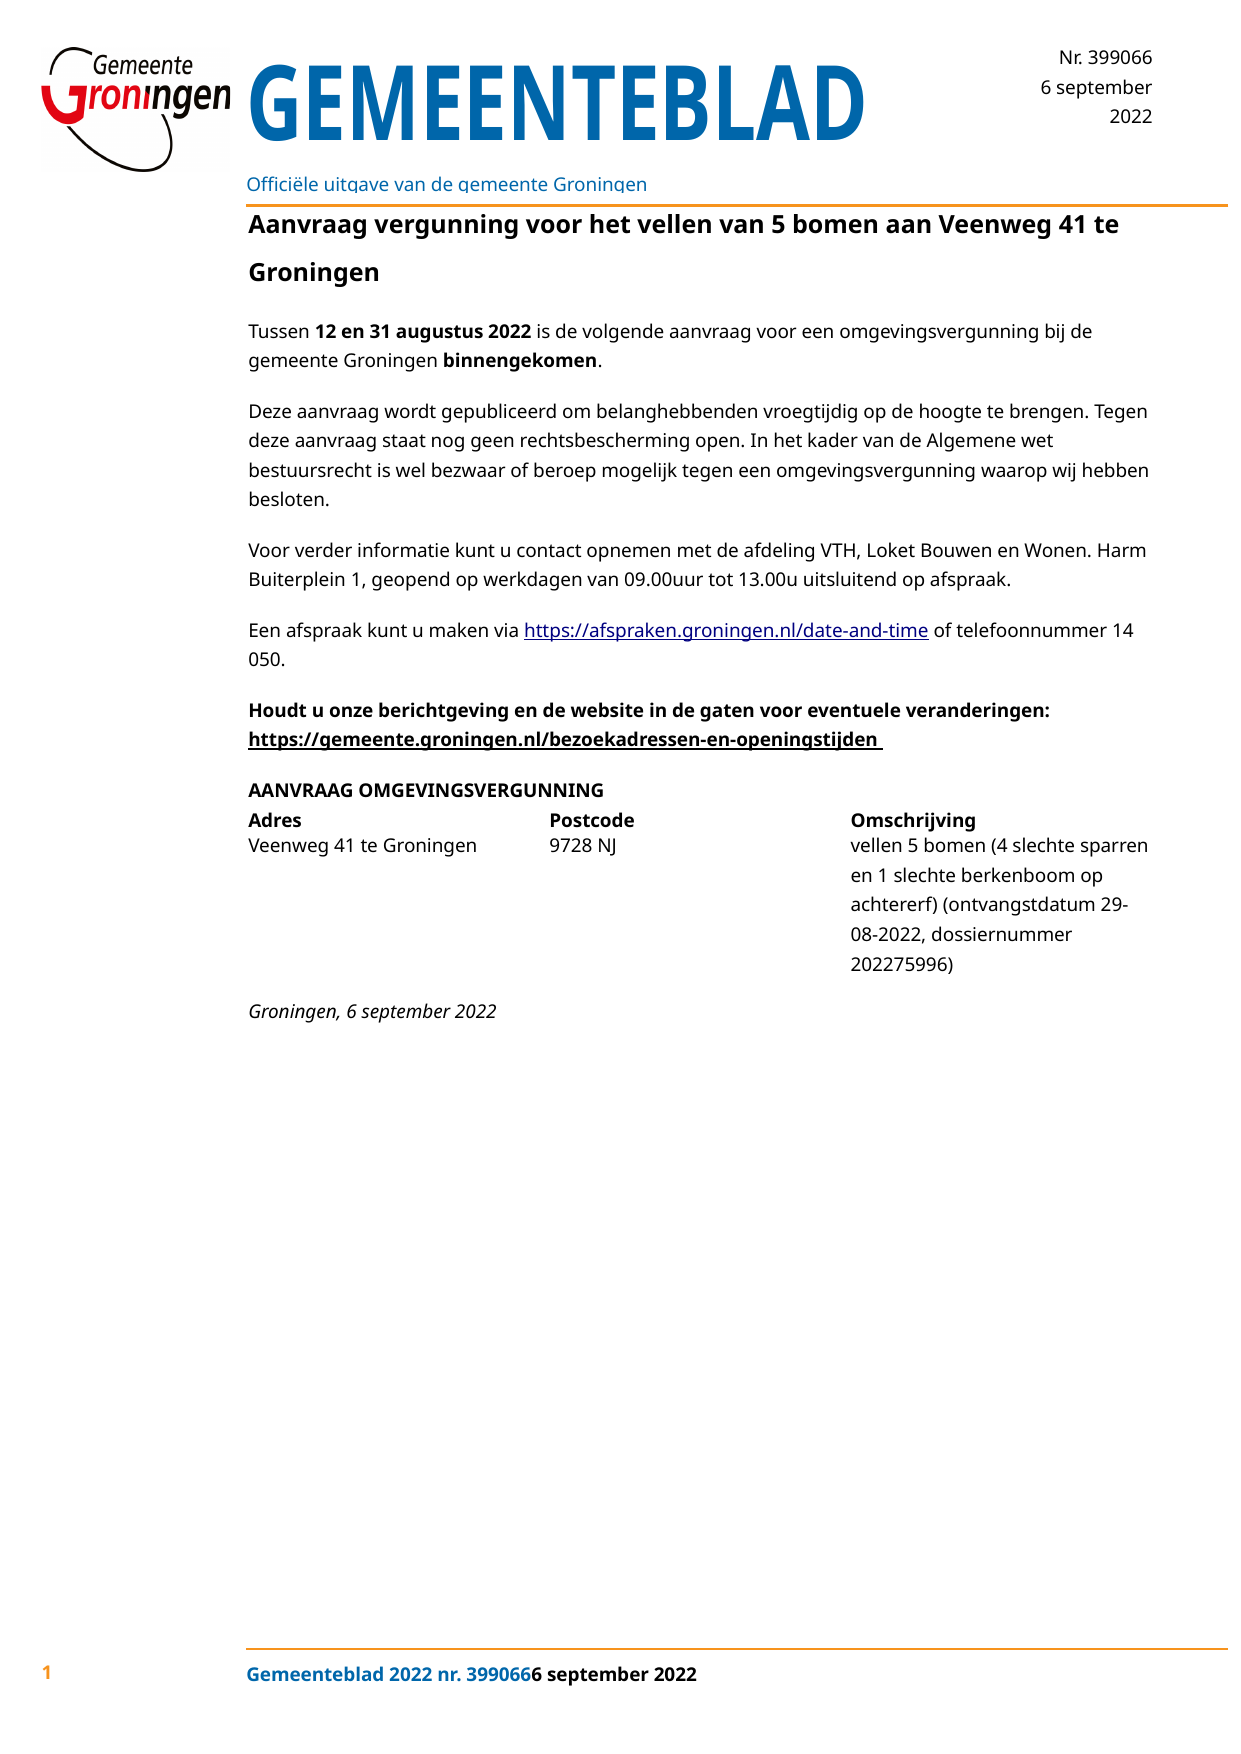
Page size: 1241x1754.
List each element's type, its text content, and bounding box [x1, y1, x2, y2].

text Aanvraag vergunning voor het vellen van 5 bomen aan Veenweg 41 te Groningen [248, 207, 1152, 288]
text Een afspraak kunt u maken via https://afspraken.groningen.nl/date-and-time of telefoonnummer 14 050. [248, 617, 1152, 672]
text Voor verder informatie kunt u contact opnemen met de afdeling VTH, Loket Bouwen en Wonen. Harm Buiterplein 1, geopend op werkdagen van 09.00uur tot 13.00u uitsluitend op afspraak. [248, 537, 1152, 592]
text Groningen, 6 september 2022 [248, 998, 1152, 1024]
table_cell 9728 NJ [549, 833, 850, 977]
picture [41, 47, 231, 172]
text Deze aanvraag wordt gepubliceerd om belanghebbenden vroegtijdig op de hoogte te brengen. Tegen deze aanvraag staat nog geen rechtsbescherming open. In het kader van de Algemene wet bestuursrecht is wel bezwaar of beroep mogelijk tegen een omgevingsvergunning waarop wij hebben besloten. [248, 398, 1152, 512]
text Houdt u onze berichtgeving en de website in de gaten voor eventuele veranderingen: https://gemeente.groningen.nl/bezoekadressen-en-openingstijden [248, 697, 1152, 752]
table_header Omschrijving [850, 807, 1152, 832]
text Tussen 12 en 31 augustus 2022 is de volgende aanvraag voor een omgevingsvergunning bij de gemeente Groningen binnengekomen. [248, 318, 1152, 373]
table_header Adres [248, 807, 549, 832]
text AANVRAAG OMGEVINGSVERGUNNING [248, 777, 1152, 803]
table_cell Veenweg 41 te Groningen [248, 833, 549, 977]
table_cell vellen 5 bomen (4 slechte sparren en 1 slechte berkenboom op achtererf) (ontvangstdatum 29-08-2022, dossiernummer 202275996) [850, 833, 1152, 977]
table_header Postcode [549, 807, 850, 832]
